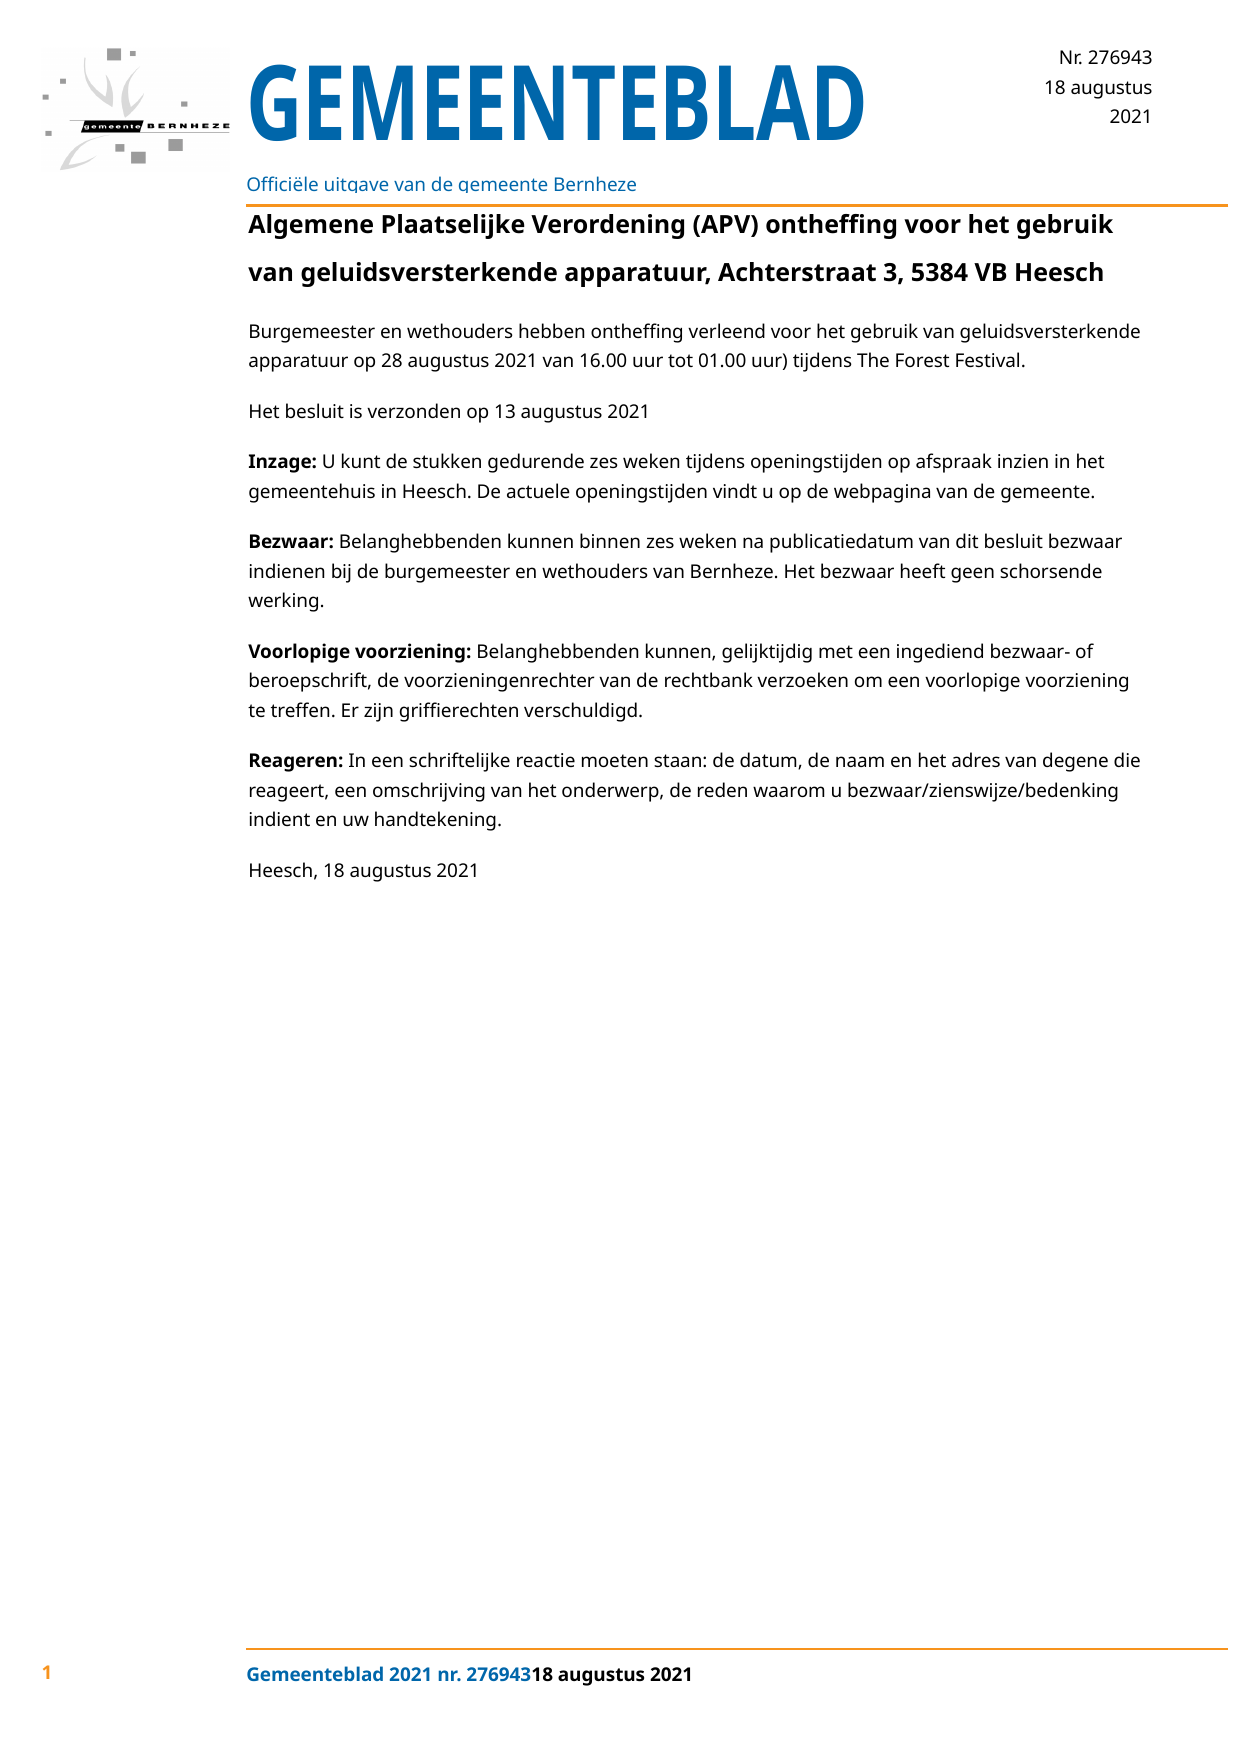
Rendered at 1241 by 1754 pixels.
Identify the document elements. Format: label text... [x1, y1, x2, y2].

text Voorlopige voorziening: Belanghebbenden kunnen, gelijktijdig met een ingediend bezwaar- of beroepschrift, de voorzieningenrechter van de rechtbank verzoeken om een voorlopige voorziening te treffen. Er zijn griffierechten verschuldigd. [248, 638, 1152, 723]
text Heesch, 18 augustus 2021 [248, 857, 1152, 883]
text Bezwaar: Belanghebbenden kunnen binnen zes weken na publicatiedatum van dit besluit bezwaar indienen bij de burgemeester en wethouders van Bernheze. Het bezwaar heeft geen schorsende werking. [248, 528, 1152, 613]
picture [41, 47, 231, 172]
text Burgemeester en wethouders hebben ontheffing verleend voor het gebruik van geluidsversterkende apparatuur op 28 augustus 2021 van 16.00 uur tot 01.00 uur) tijdens The Forest Festival. [248, 318, 1152, 373]
text Inzage: U kunt de stukken gedurende zes weken tijdens openingstijden op afspraak inzien in het gemeentehuis in Heesch. De actuele openingstijden vindt u op de webpagina van de gemeente. [248, 448, 1152, 504]
text Algemene Plaatselijke Verordening (APV) ontheffing voor het gebruik van geluidsversterkende apparatuur, Achterstraat 3, 5384 VB Heesch [248, 207, 1152, 288]
text Reageren: In een schriftelijke reactie moeten staan: de datum, de naam en het adres van degene die reageert, een omschrijving van het onderwerp, de reden waarom u bezwaar/zienswijze/bedenking indient en uw handtekening. [248, 747, 1152, 832]
text Het besluit is verzonden op 13 augustus 2021 [248, 398, 1152, 424]
